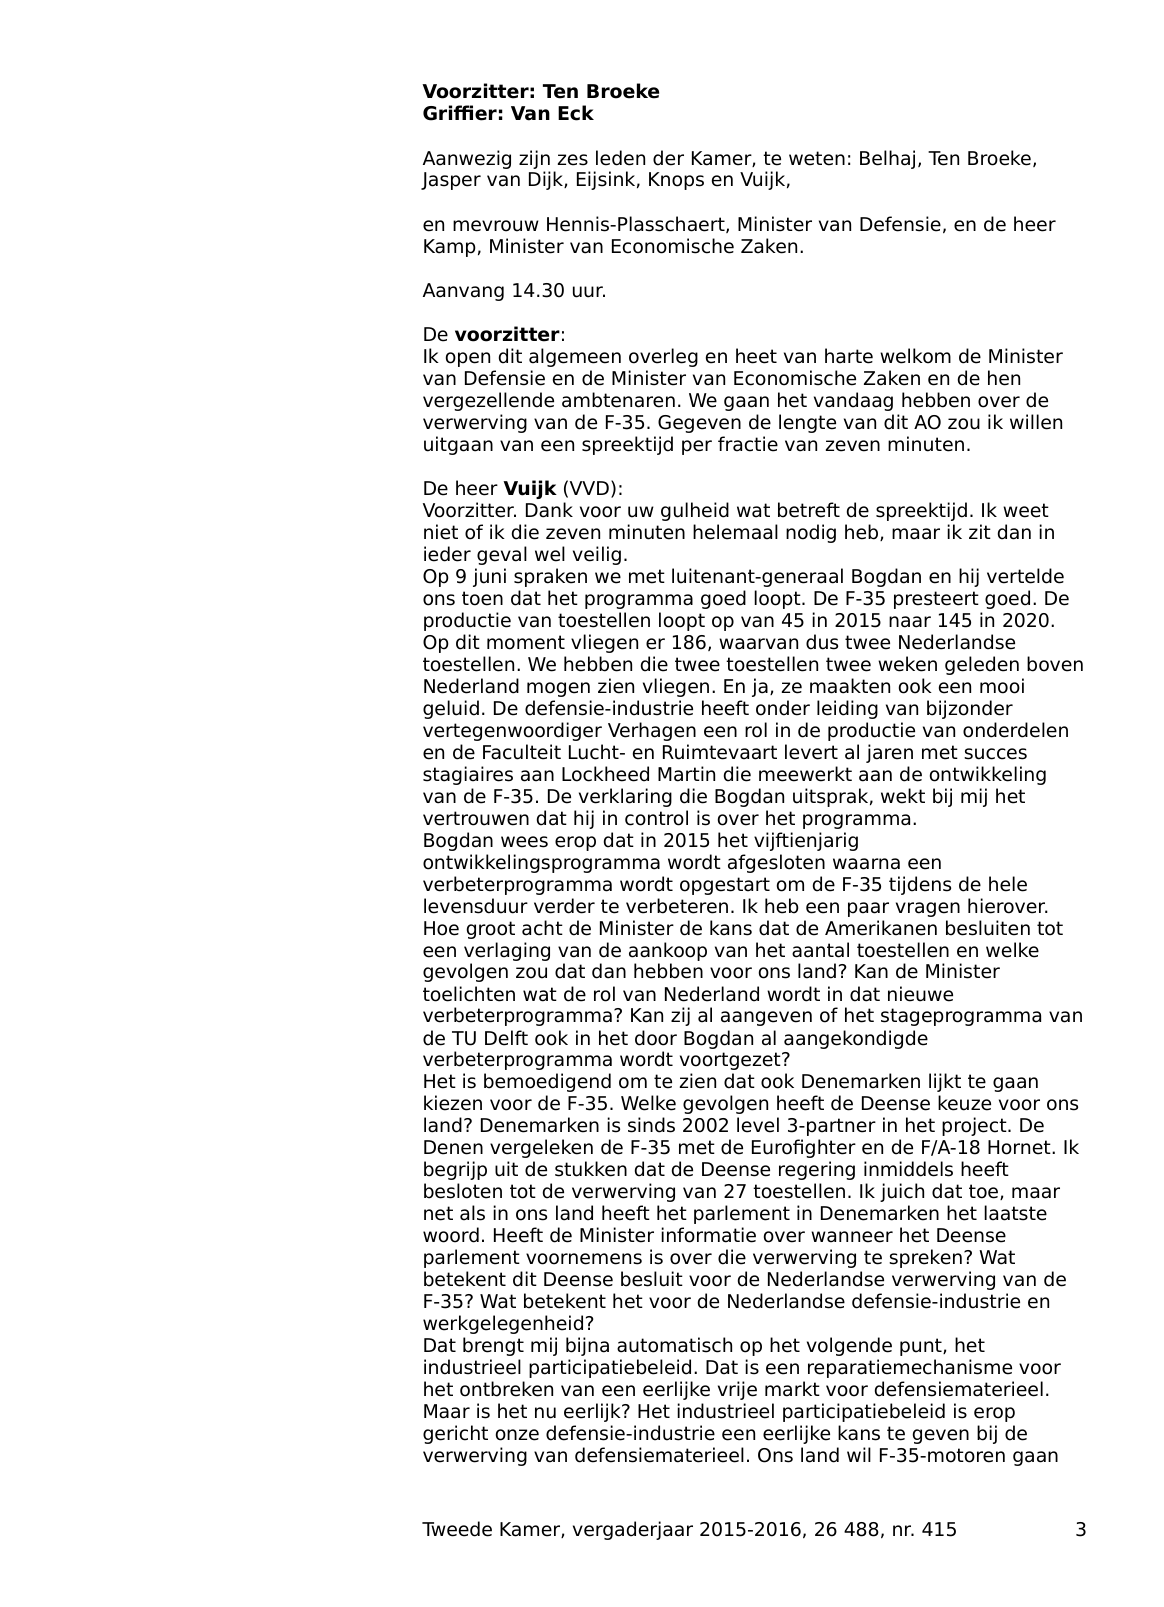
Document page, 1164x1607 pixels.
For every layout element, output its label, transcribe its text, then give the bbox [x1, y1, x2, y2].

text Voorzitter. Dank voor uw gulheid wat betreft de spreektijd. Ik weet niet of ik die zeven minuten helemaal nodig heb, maar ik zit dan in ieder geval wel veilig. [422, 500, 1087, 566]
text De heer Vuijk (VVD): [422, 478, 1087, 500]
text Het is bemoedigend om te zien dat ook Denemarken lijkt te gaan kiezen voor de F-35. Welke gevolgen heeft de Deense keuze voor ons land? Denemarken is sinds 2002 level 3-partner in het project. De Denen vergeleken de F-35 met de Eurofighter en de F/A-18 Hornet. Ik begrijp uit de stukken dat de Deense regering inmiddels heeft besloten tot de verwerving van 27 toestellen. Ik juich dat toe, maar net als in ons land heeft het parlement in Denemarken het laatste woord. Heeft de Minister informatie over wanneer het Deense parlement voornemens is over die verwerving te spreken? Wat betekent dit Deense besluit voor de Nederlandse verwerving van de F-35? Wat betekent het voor de Nederlandse defensie-industrie en werkgelegenheid? [422, 1071, 1087, 1335]
text Aanvang 14.30 uur. [422, 280, 1087, 302]
text Op 9 juni spraken we met luitenant-generaal Bogdan en hij vertelde ons toen dat het programma goed loopt. De F-35 presteert goed. De productie van toestellen loopt op van 45 in 2015 naar 145 in 2020. Op dit moment vliegen er 186, waarvan dus twee Nederlandse toestellen. We hebben die twee toestellen twee weken geleden boven Nederland mogen zien vliegen. En ja, ze maakten ook een mooi geluid. De defensie-industrie heeft onder leiding van bijzonder vertegenwoordiger Verhagen een rol in de productie van onderdelen en de Faculteit Lucht- en Ruimtevaart levert al jaren met succes stagiaires aan Lockheed Martin die meewerkt aan de ontwikkeling van de F-35. De verklaring die Bogdan uitsprak, wekt bij mij het vertrouwen dat hij in control is over het programma. [422, 566, 1087, 829]
text Aanwezig zijn zes leden der Kamer, te weten: Belhaj, Ten Broeke, Jasper van Dijk, Eijsink, Knops en Vuijk, [422, 147, 1087, 191]
text Dat brengt mij bijna automatisch op het volgende punt, het industrieel participatiebeleid. Dat is een reparatiemechanisme voor het ontbreken van een eerlijke vrije markt voor defensiematerieel. Maar is het nu eerlijk? Het industrieel participatiebeleid is erop gericht onze defensie-industrie een eerlijke kans te geven bij de verwerving van defensiematerieel. Ons land wil F-35-motoren gaan [422, 1335, 1087, 1467]
text Griffier: Van Eck [422, 103, 1087, 125]
text Bogdan wees erop dat in 2015 het vijftienjarig ontwikkelingsprogramma wordt afgesloten waarna een verbeterprogramma wordt opgestart om de F-35 tijdens de hele levensduur verder te verbeteren. Ik heb een paar vragen hierover. Hoe groot acht de Minister de kans dat de Amerikanen besluiten tot een verlaging van de aankoop van het aantal toestellen en welke gevolgen zou dat dan hebben voor ons land? Kan de Minister toelichten wat de rol van Nederland wordt in dat nieuwe verbeterprogramma? Kan zij al aangeven of het stageprogramma van de TU Delft ook in het door Bogdan al aangekondigde verbeterprogramma wordt voortgezet? [422, 829, 1087, 1071]
text Voorzitter: Ten Broeke [422, 81, 1087, 103]
text en mevrouw Hennis-Plasschaert, Minister van Defensie, en de heer Kamp, Minister van Economische Zaken. [422, 213, 1087, 257]
text De voorzitter: [422, 324, 1087, 346]
text Ik open dit algemeen overleg en heet van harte welkom de Minister van Defensie en de Minister van Economische Zaken en de hen vergezellende ambtenaren. We gaan het vandaag hebben over de verwerving van de F-35. Gegeven de lengte van dit AO zou ik willen uitgaan van een spreektijd per fractie van zeven minuten. [422, 346, 1087, 456]
